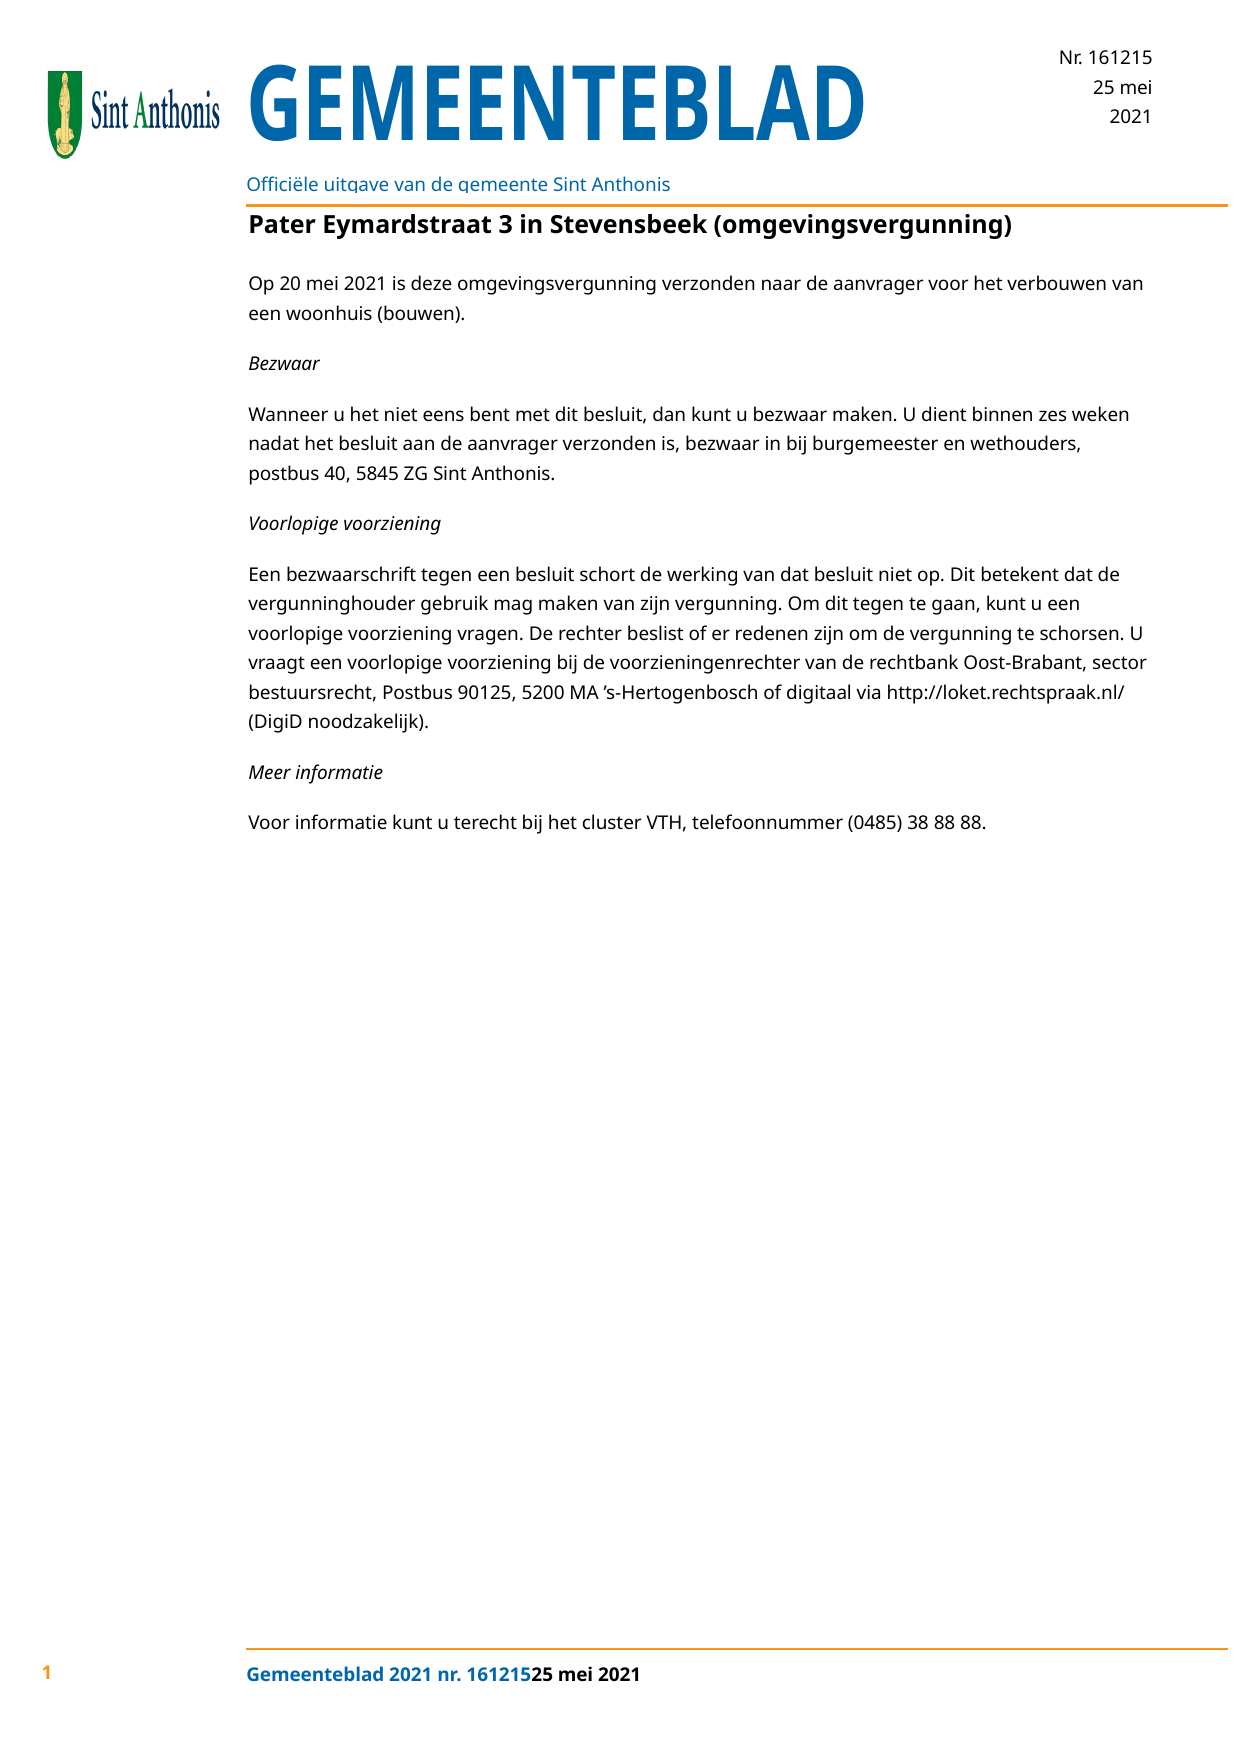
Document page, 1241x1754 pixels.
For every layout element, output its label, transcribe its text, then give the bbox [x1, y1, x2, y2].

text Voor informatie kunt u terecht bij het cluster VTH, telefoonnummer (0485) 38 88 88. [248, 809, 1152, 835]
text Meer informatie [248, 759, 1152, 785]
text Een bezwaarschrift tegen een besluit schort de werking van dat besluit niet op. Dit betekent dat de vergunninghouder gebruik mag maken van zijn vergunning. Om dit tegen te gaan, kunt u een voorlopige voorziening vragen. De rechter beslist of er redenen zijn om de vergunning te schorsen. U vraagt een voorlopige voorziening bij de voorzieningenrechter van de rechtbank Oost-Brabant, sector bestuursrecht, Postbus 90125, 5200 MA ’s-Hertogenbosch of digitaal via http://loket.rechtspraak.nl/ (DigiD noodzakelijk). [248, 561, 1152, 734]
picture [41, 47, 231, 172]
text Pater Eymardstraat 3 in Stevensbeek (omgevingsvergunning) [248, 207, 1152, 241]
text Voorlopige voorziening [248, 510, 1152, 536]
text Op 20 mei 2021 is deze omgevingsvergunning verzonden naar de aanvrager voor het verbouwen van een woonhuis (bouwen). [248, 270, 1152, 326]
text Bezwaar [248, 350, 1152, 376]
text Wanneer u het niet eens bent met dit besluit, dan kunt u bezwaar maken. U dient binnen zes weken nadat het besluit aan de aanvrager verzonden is, bezwaar in bij burgemeester en wethouders, postbus 40, 5845 ZG Sint Anthonis. [248, 401, 1152, 486]
